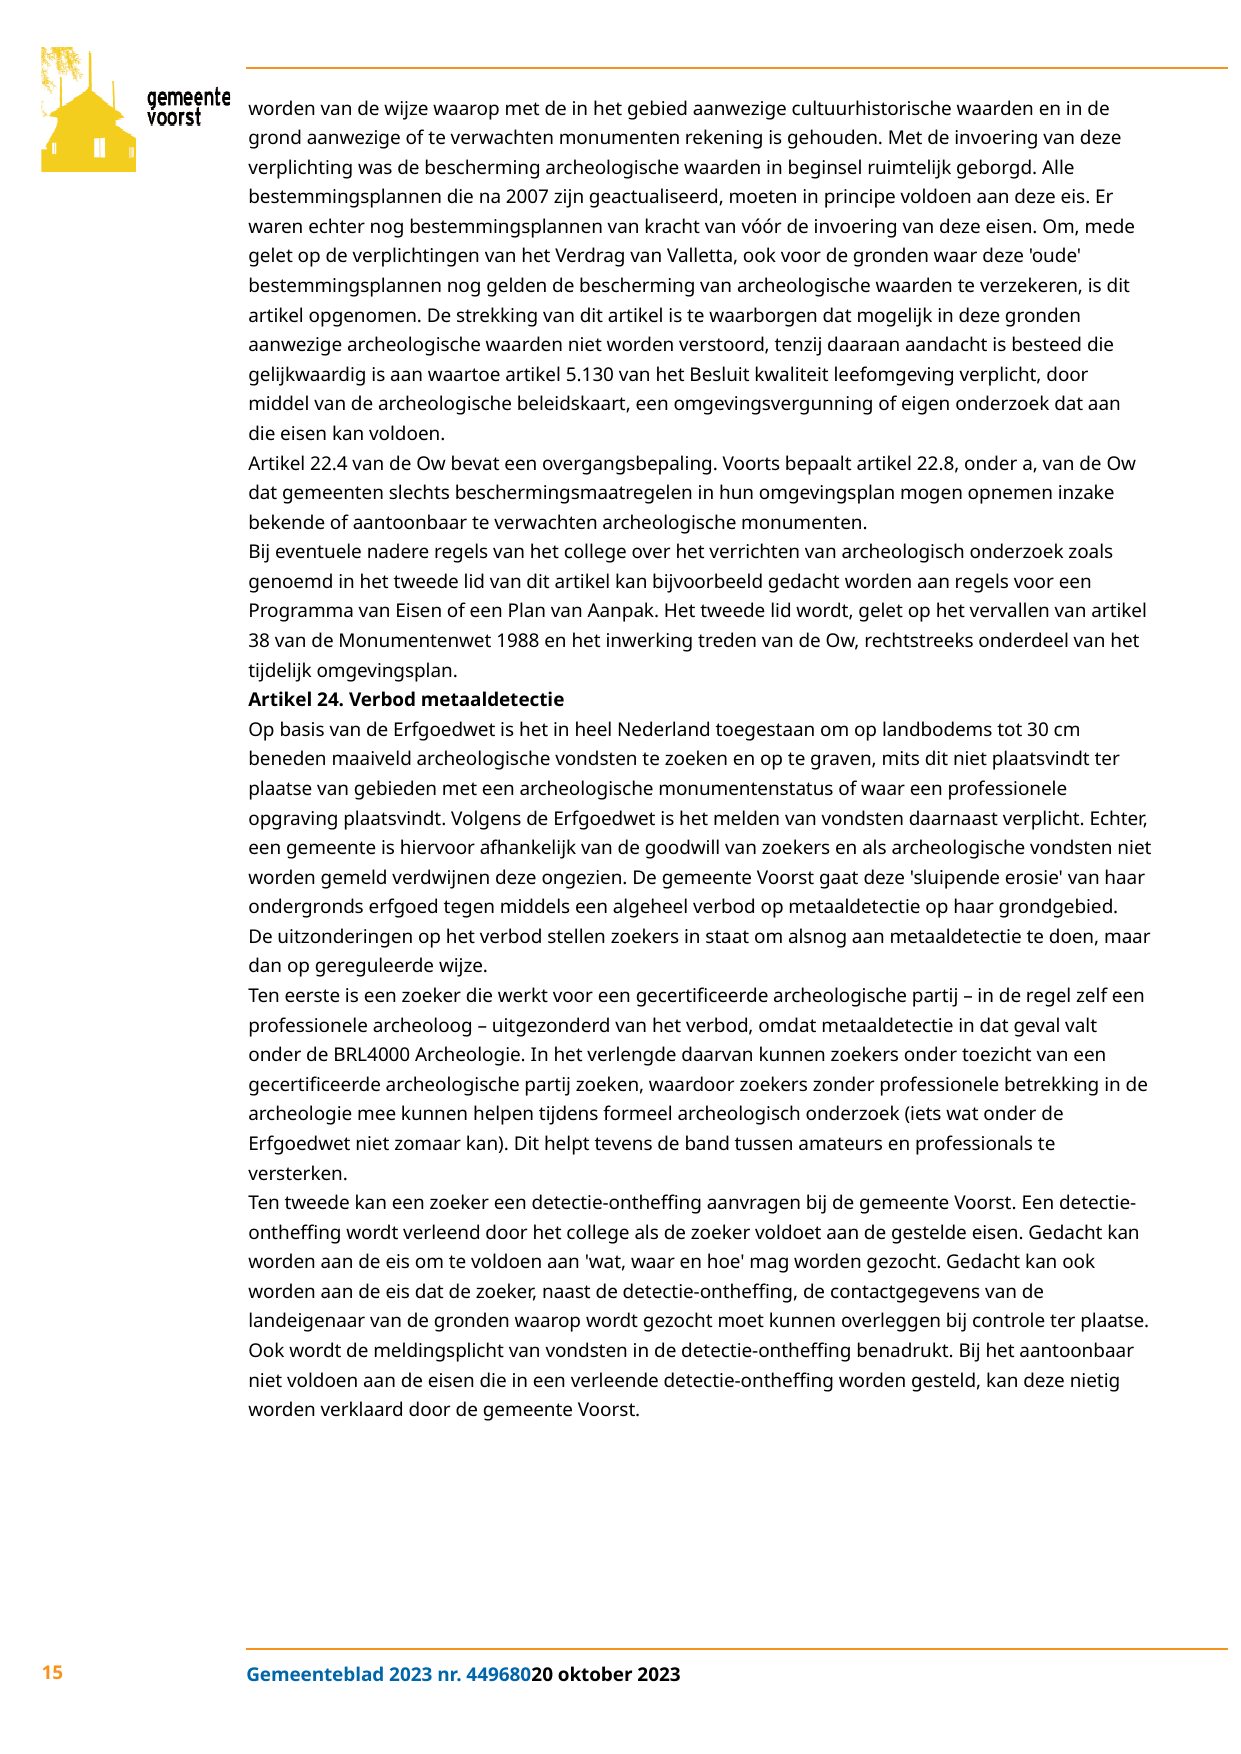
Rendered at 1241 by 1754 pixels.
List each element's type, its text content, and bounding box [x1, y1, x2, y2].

text Artikel 22.4 van de Ow bevat een overgangsbepaling. Voorts bepaalt artikel 22.8, onder a, van de Ow dat gemeenten slechts beschermingsmaatregelen in hun omgevingsplan mogen opnemen inzake bekende of aantoonbaar te verwachten archeologische monumenten. [248, 450, 1152, 535]
text Op basis van de Erfgoedwet is het in heel Nederland toegestaan om op landbodems tot 30 cm beneden maaiveld archeologische vondsten te zoeken en op te graven, mits dit niet plaatsvindt ter plaatse van gebieden met een archeologische monumentenstatus of waar een professionele opgraving plaatsvindt. Volgens de Erfgoedwet is het melden van vondsten daarnaast verplicht. Echter, een gemeente is hiervoor afhankelijk van de goodwill van zoekers en als archeologische vondsten niet worden gemeld verdwijnen deze ongezien. De gemeente Voorst gaat deze 'sluipende erosie' van haar ondergronds erfgoed tegen middels een algeheel verbod op metaaldetectie op haar grondgebied. [248, 716, 1152, 919]
text De uitzonderingen op het verbod stellen zoekers in staat om alsnog aan metaaldetectie te doen, maar dan op gereguleerde wijze. [248, 923, 1152, 978]
text worden van de wijze waarop met de in het gebied aanwezige cultuurhistorische waarden en in de grond aanwezige of te verwachten monumenten rekening is gehouden. Met de invoering van deze verplichting was de bescherming archeologische waarden in beginsel ruimtelijk geborgd. Alle bestemmingsplannen die na 2007 zijn geactualiseerd, moeten in principe voldoen aan deze eis. Er waren echter nog bestemmingsplannen van kracht van vóór de invoering van deze eisen. Om, mede gelet op de verplichtingen van het Verdrag van Valletta, ook voor de gronden waar deze 'oude' bestemmingsplannen nog gelden de bescherming van archeologische waarden te verzekeren, is dit artikel opgenomen. De strekking van dit artikel is te waarborgen dat mogelijk in deze gronden aanwezige archeologische waarden niet worden verstoord, tenzij daaraan aandacht is besteed die gelijkwaardig is aan waartoe artikel 5.130 van het Besluit kwaliteit leefomgeving verplicht, door middel van de archeologische beleidskaart, een omgevingsvergunning of eigen onderzoek dat aan die eisen kan voldoen. [248, 95, 1152, 446]
text Artikel 24. Verbod metaaldetectie [248, 686, 1152, 712]
picture [41, 47, 231, 172]
text Ten eerste is een zoeker die werkt voor een gecertificeerde archeologische partij – in de regel zelf een professionele archeoloog – uitgezonderd van het verbod, omdat metaaldetectie in dat geval valt onder de BRL4000 Archeologie. In het verlengde daarvan kunnen zoekers onder toezicht van een gecertificeerde archeologische partij zoeken, waardoor zoekers zonder professionele betrekking in de archeologie mee kunnen helpen tijdens formeel archeologisch onderzoek (iets wat onder de Erfgoedwet niet zomaar kan). Dit helpt tevens de band tussen amateurs en professionals te versterken. [248, 982, 1152, 1186]
text Ten tweede kan een zoeker een detectie-ontheffing aanvragen bij de gemeente Voorst. Een detectie-ontheffing wordt verleend door het college als de zoeker voldoet aan de gestelde eisen. Gedacht kan worden aan de eis om te voldoen aan 'wat, waar en hoe' mag worden gezocht. Gedacht kan ook worden aan de eis dat de zoeker, naast de detectie-ontheffing, de contactgegevens van de landeigenaar van de gronden waarop wordt gezocht moet kunnen overleggen bij controle ter plaatse. Ook wordt de meldingsplicht van vondsten in de detectie-ontheffing benadrukt. Bij het aantoonbaar niet voldoen aan de eisen die in een verleende detectie-ontheffing worden gesteld, kan deze nietig worden verklaard door de gemeente Voorst. [248, 1189, 1152, 1422]
text Bij eventuele nadere regels van het college over het verrichten van archeologisch onderzoek zoals genoemd in het tweede lid van dit artikel kan bijvoorbeeld gedacht worden aan regels voor een Programma van Eisen of een Plan van Aanpak. Het tweede lid wordt, gelet op het vervallen van artikel 38 van de Monumentenwet 1988 en het inwerking treden van de Ow, rechtstreeks onderdeel van het tijdelijk omgevingsplan. [248, 538, 1152, 683]
